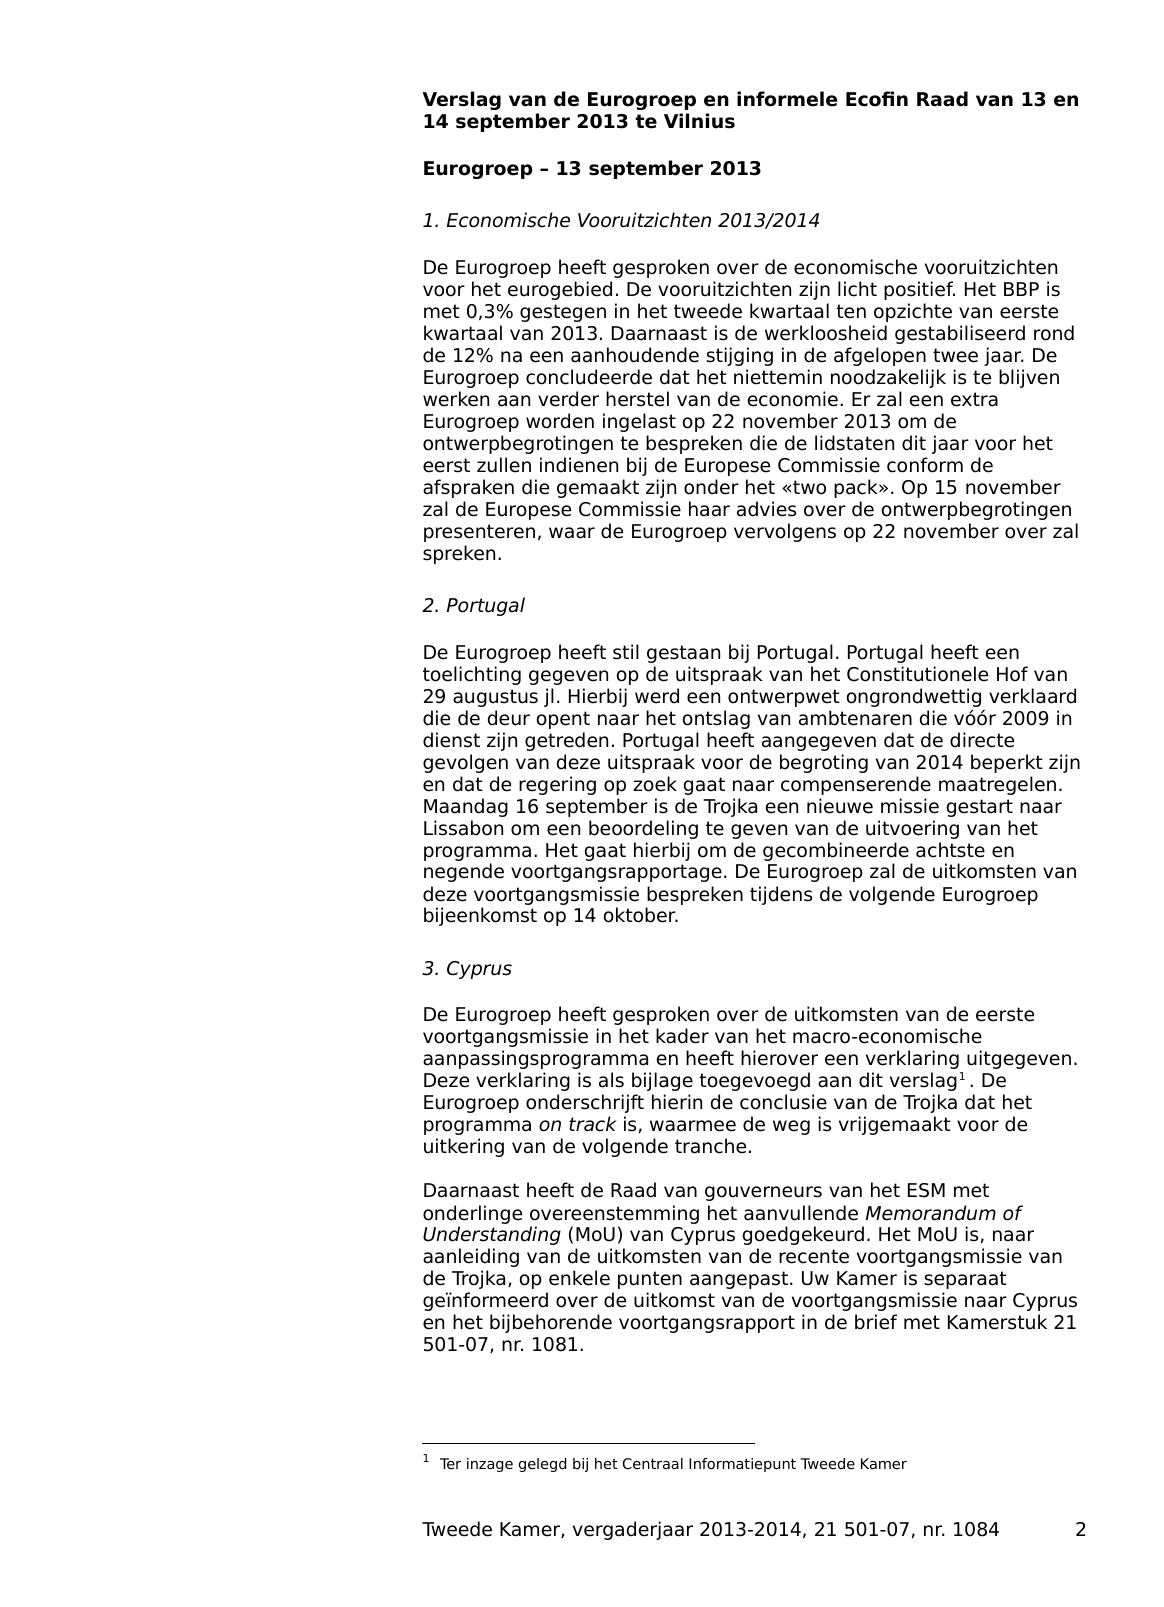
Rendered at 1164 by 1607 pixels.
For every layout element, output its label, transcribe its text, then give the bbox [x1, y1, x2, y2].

subtitle Eurogroep – 13 september 2013 [422, 158, 1087, 180]
text Daarnaast heeft de Raad van gouverneurs van het ESM met onderlinge overeenstemming het aanvullende Memorandum of Understanding (MoU) van Cyprus goedgekeurd. Het MoU is, naar aanleiding van de uitkomsten van de recente voortgangsmissie van de Trojka, op enkele punten aangepast. Uw Kamer is separaat geïnformeerd over de uitkomst van de voortgangsmissie naar Cyprus en het bijbehorende voortgangsrapport in de brief met Kamerstuk 21 501-07, nr. 1081. [422, 1180, 1087, 1356]
text Ter inzage gelegd bij het Centraal Informatiepunt Tweede Kamer [422, 1452, 1087, 1474]
subtitle Verslag van de Eurogroep en informele Ecofin Raad van 13 en 14 september 2013 te Vilnius [422, 89, 1087, 133]
subtitle 2. Portugal [422, 595, 1087, 617]
subtitle 3. Cyprus [422, 957, 1087, 979]
text De Eurogroep heeft gesproken over de uitkomsten van de eerste voortgangsmissie in het kader van het macro-economische aanpassingsprogramma en heeft hierover een verklaring uitgegeven. Deze verklaring is als bijlage toegevoegd aan dit verslag. De Eurogroep onderschrijft hierin de conclusie van de Trojka dat het programma on track is, waarmee de weg is vrijgemaakt voor de uitkering van de volgende tranche. [422, 1004, 1087, 1158]
subtitle 1. Economische Vooruitzichten 2013/2014 [422, 210, 1087, 232]
text Maandag 16 september is de Trojka een nieuwe missie gestart naar Lissabon om een beoordeling te geven van de uitvoering van het programma. Het gaat hierbij om de gecombineerde achtste en negende voortgangsrapportage. De Eurogroep zal de uitkomsten van deze voortgangsmissie bespreken tijdens de volgende Eurogroep bijeenkomst op 14 oktober. [422, 796, 1087, 927]
text De Eurogroep heeft gesproken over de economische vooruitzichten voor het eurogebied. De vooruitzichten zijn licht positief. Het BBP is met 0,3% gestegen in het tweede kwartaal ten opzichte van eerste kwartaal van 2013. Daarnaast is de werkloosheid gestabiliseerd rond de 12% na een aanhoudende stijging in de afgelopen twee jaar. De Eurogroep concludeerde dat het niettemin noodzakelijk is te blijven werken aan verder herstel van de economie. Er zal een extra Eurogroep worden ingelast op 22 november 2013 om de ontwerpbegrotingen te bespreken die de lidstaten dit jaar voor het eerst zullen indienen bij de Europese Commissie conform de afspraken die gemaakt zijn onder het «two pack». Op 15 november zal de Europese Commissie haar advies over de ontwerpbegrotingen presenteren, waar de Eurogroep vervolgens op 22 november over zal spreken. [422, 257, 1087, 565]
text De Eurogroep heeft stil gestaan bij Portugal. Portugal heeft een toelichting gegeven op de uitspraak van het Constitutionele Hof van 29 augustus jl. Hierbij werd een ontwerpwet ongrondwettig verklaard die de deur opent naar het ontslag van ambtenaren die vóór 2009 in dienst zijn getreden. Portugal heeft aangegeven dat de directe gevolgen van deze uitspraak voor de begroting van 2014 beperkt zijn en dat de regering op zoek gaat naar compenserende maatregelen. [422, 642, 1087, 796]
